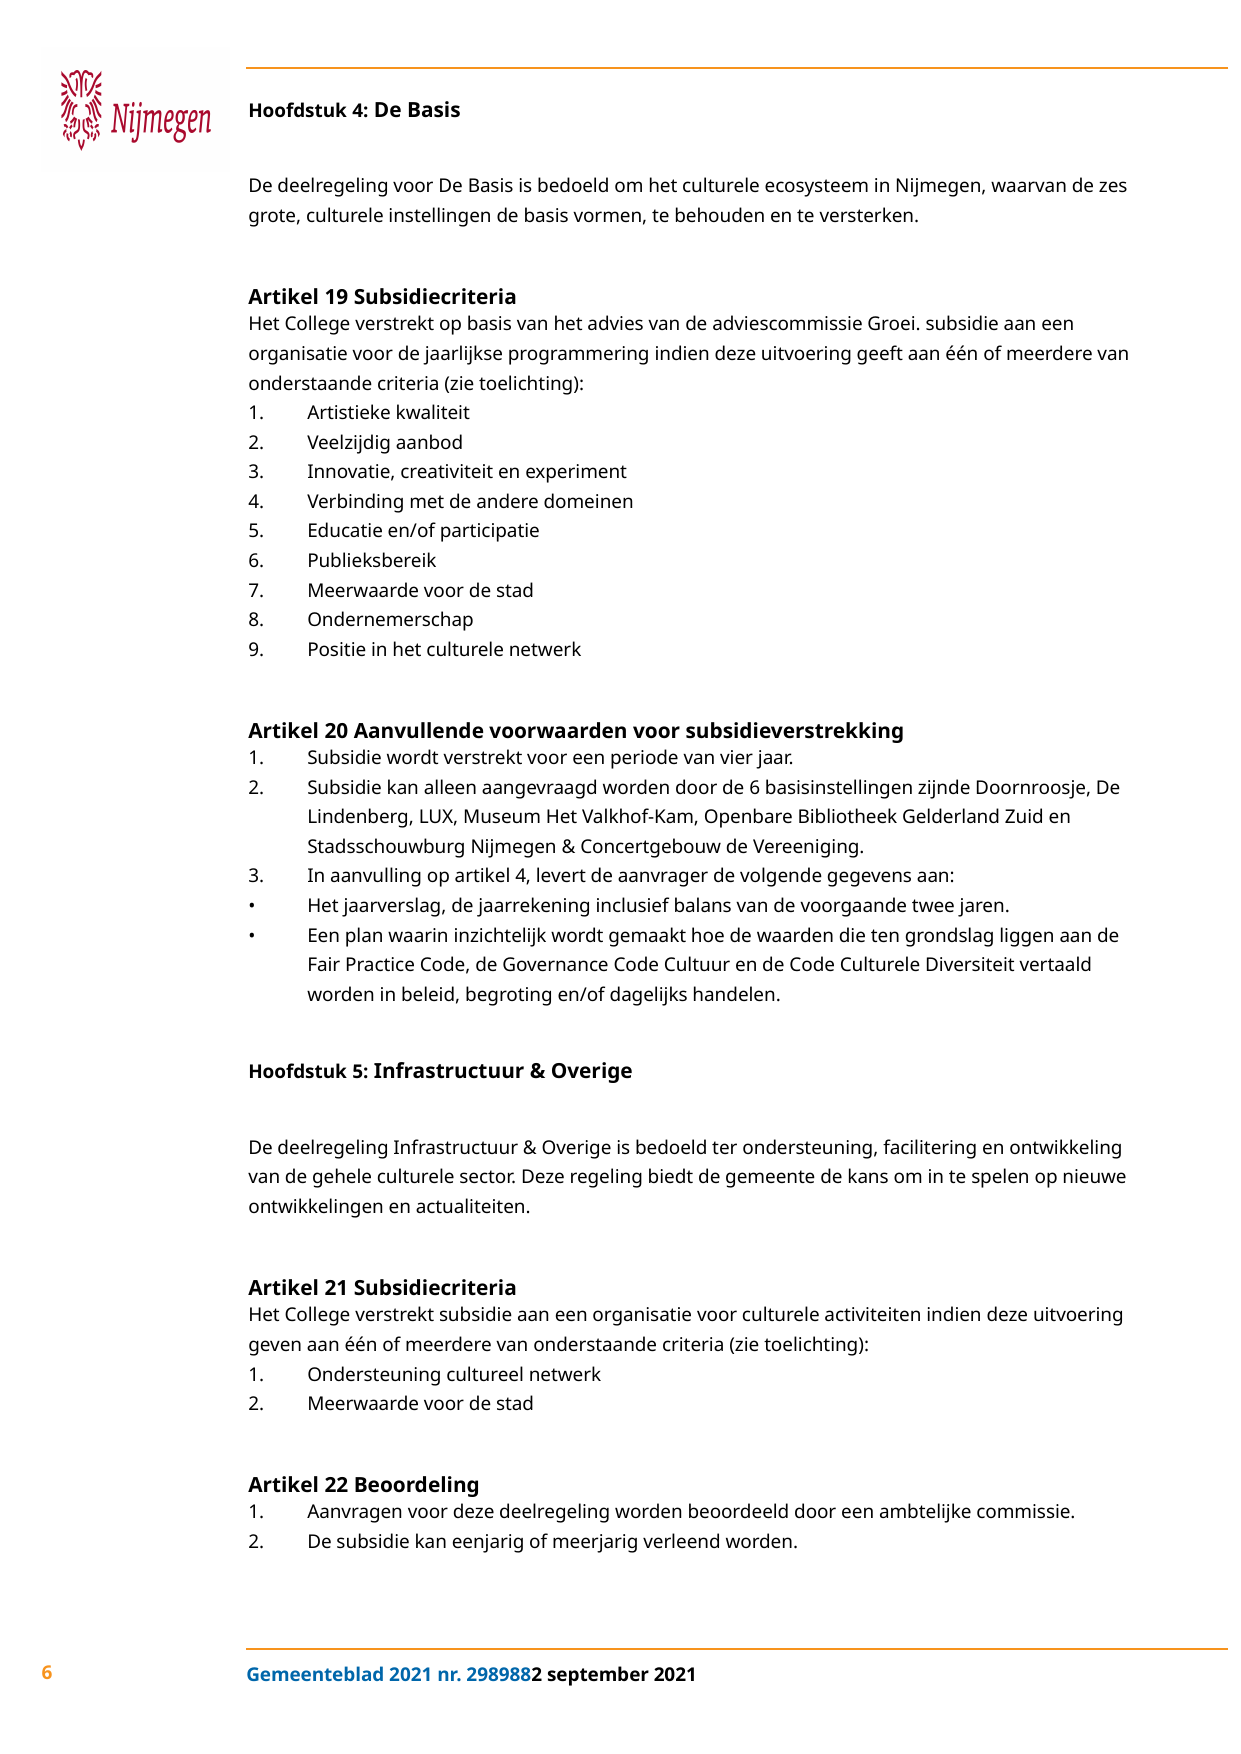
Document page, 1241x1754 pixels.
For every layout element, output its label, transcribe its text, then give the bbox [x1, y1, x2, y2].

text Hoofdstuk 5: Infrastructuur & Overige [248, 1056, 1152, 1085]
list Educatie en/of participatie [248, 518, 1152, 543]
list Publieksbereik [248, 547, 1152, 573]
text Hoofdstuk 4: De Basis [248, 95, 1152, 123]
text De deelregeling Infrastructuur & Overige is bedoeld ter ondersteuning, facilitering en ontwikkeling van de gehele culturele sector. Deze regeling biedt de gemeente de kans om in te spelen op nieuwe ontwikkelingen en actualiteiten. [248, 1134, 1152, 1219]
list Het jaarverslag, de jaarrekening inclusief balans van de voorgaande twee jaren. [248, 892, 1152, 918]
list Aanvragen voor deze deelregeling worden beoordeeld door een ambtelijke commissie. [248, 1499, 1152, 1524]
list Meerwaarde voor de stad [248, 577, 1152, 602]
text Artikel 20 Aanvullende voorwaarden voor subsidieverstrekking [248, 716, 1152, 744]
text Het College verstrekt op basis van het advies van de adviescommissie Groei. subsidie aan een organisatie voor de jaarlijkse programmering indien deze uitvoering geeft aan één of meerdere van onderstaande criteria (zie toelichting): [248, 311, 1152, 395]
text Artikel 19 Subsidiecriteria [248, 282, 1152, 311]
list Positie in het culturele netwerk [248, 636, 1152, 662]
text Het College verstrekt subsidie aan een organisatie voor culturele activiteiten indien deze uitvoering geven aan één of meerdere van onderstaande criteria (zie toelichting): [248, 1302, 1152, 1357]
list Meerwaarde voor de stad [248, 1390, 1152, 1416]
list Ondersteuning cultureel netwerk [248, 1361, 1152, 1386]
list Een plan waarin inzichtelijk wordt gemaakt hoe de waarden die ten grondslag liggen aan de Fair Practice Code, de Governance Code Cultuur en de Code Culturele Diversiteit vertaald worden in beleid, begroting en/of dagelijks handelen. [248, 922, 1152, 1007]
list Veelzijdig aanbod [248, 429, 1152, 454]
list Artistieke kwaliteit [248, 399, 1152, 425]
list Verbinding met de andere domeinen [248, 488, 1152, 514]
list Ondernemerschap [248, 606, 1152, 632]
list De subsidie kan eenjarig of meerjarig verleend worden. [248, 1528, 1152, 1554]
list Innovatie, creativiteit en experiment [248, 458, 1152, 484]
text De deelregeling voor De Basis is bedoeld om het culturele ecosysteem in Nijmegen, waarvan de zes grote, culturele instellingen de basis vormen, te behouden en te versterken. [248, 172, 1152, 228]
text Artikel 21 Subsidiecriteria [248, 1273, 1152, 1302]
list Subsidie wordt verstrekt voor een periode van vier jaar. [248, 744, 1152, 770]
list Subsidie kan alleen aangevraagd worden door de 6 basisinstellingen zijnde Doornroosje, De Lindenberg, LUX, Museum Het Valkhof-Kam, Openbare Bibliotheek Gelderland Zuid en Stadsschouwburg Nijmegen & Concertgebouw de Vereeniging. [248, 774, 1152, 859]
text Artikel 22 Beoordeling [248, 1470, 1152, 1499]
list In aanvulling op artikel 4, levert de aanvrager de volgende gegevens aan: [248, 863, 1152, 888]
picture [41, 47, 231, 172]
